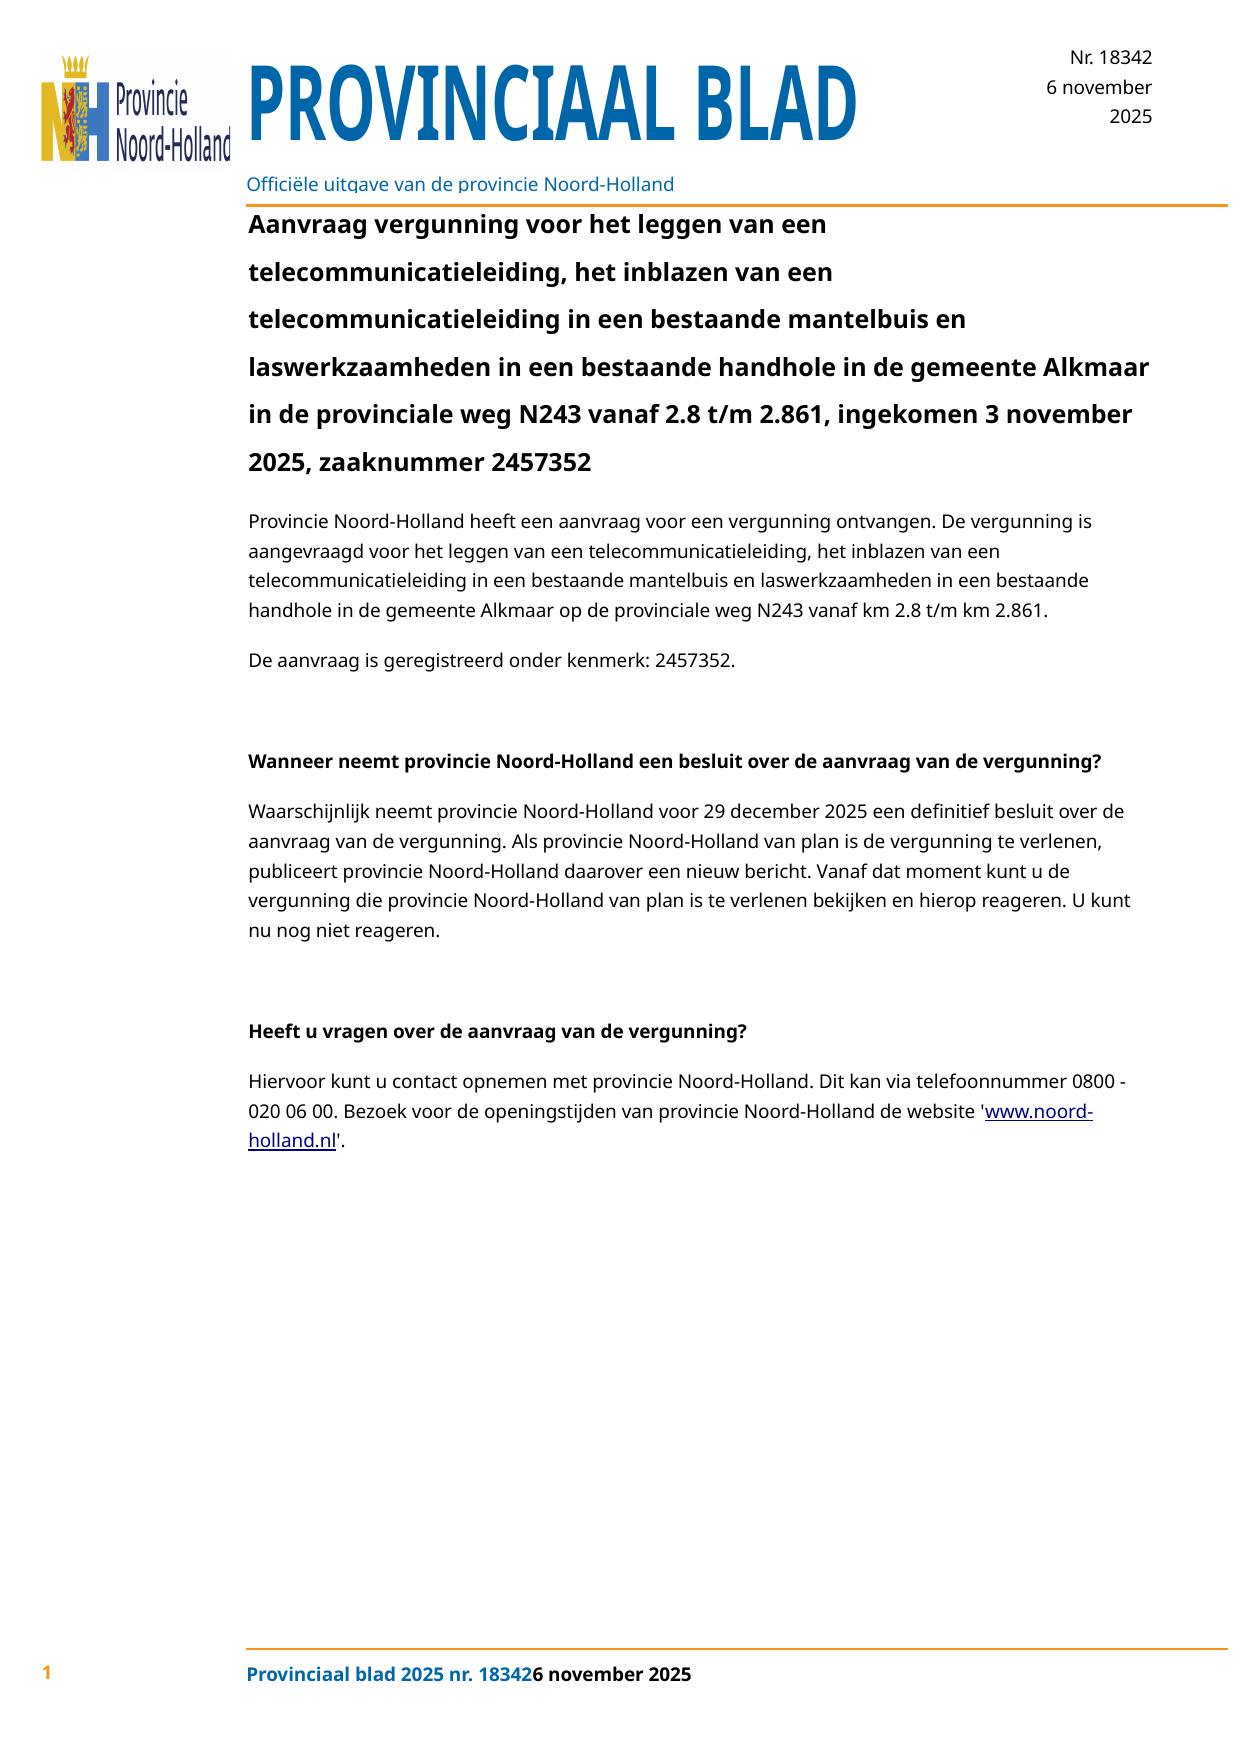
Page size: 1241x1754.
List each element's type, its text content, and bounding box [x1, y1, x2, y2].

text Aanvraag vergunning voor het leggen van een telecommunicatieleiding, het inblazen van een telecommunicatieleiding in een bestaande mantelbuis en laswerkzaamheden in een bestaande handhole in de gemeente Alkmaar in de provinciale weg N243 vanaf 2.8 t/m 2.861, ingekomen 3 november 2025, zaaknummer 2457352 [248, 207, 1152, 479]
text Wanneer neemt provincie Noord-Holland een besluit over de aanvraag van de vergunning? [248, 748, 1152, 774]
text Hiervoor kunt u contact opnemen met provincie Noord-Holland. Dit kan via telefoonnummer 0800 - 020 06 00. Bezoek voor de openingstijden van provincie Noord-Holland de website 'www.noord-holland.nl'. [248, 1068, 1152, 1153]
picture [41, 47, 231, 172]
text Provincie Noord-Holland heeft een aanvraag voor een vergunning ontvangen. De vergunning is aangevraagd voor het leggen van een telecommunicatieleiding, het inblazen van een telecommunicatieleiding in een bestaande mantelbuis en laswerkzaamheden in een bestaande handhole in de gemeente Alkmaar op de provinciale weg N243 vanaf km 2.8 t/m km 2.861. [248, 508, 1152, 623]
text Heeft u vragen over de aanvraag van de vergunning? [248, 1018, 1152, 1044]
text Waarschijnlijk neemt provincie Noord-Holland voor 29 december 2025 een definitief besluit over de aanvraag van de vergunning. Als provincie Noord-Holland van plan is de vergunning te verlenen, publiceert provincie Noord-Holland daarover een nieuw bericht. Vanaf dat moment kunt u de vergunning die provincie Noord-Holland van plan is te verlenen bekijken en hierop reageren. U kunt nu nog niet reageren. [248, 799, 1152, 943]
text De aanvraag is geregistreerd onder kenmerk: 2457352. [248, 647, 1152, 673]
